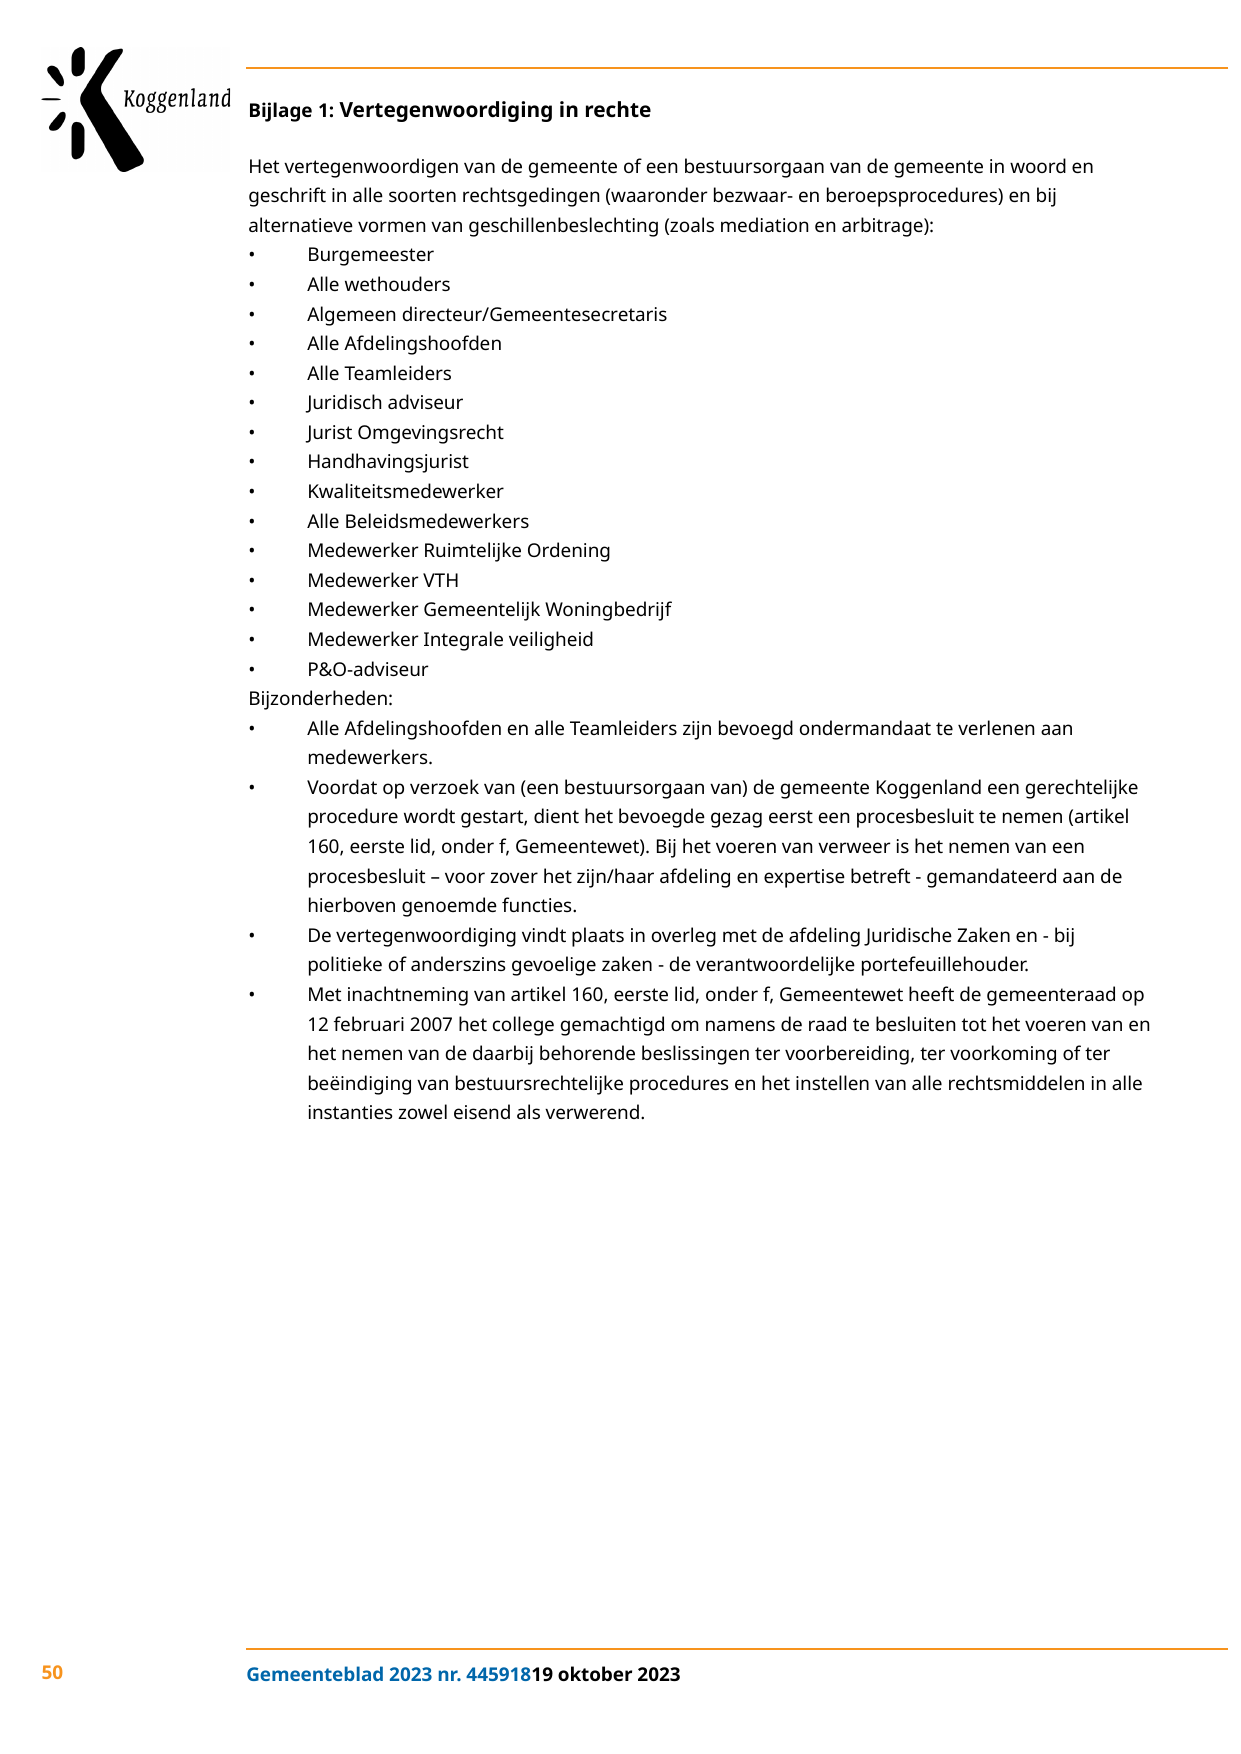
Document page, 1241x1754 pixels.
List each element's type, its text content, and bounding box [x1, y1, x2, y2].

list Handhavingsjurist [248, 449, 1152, 474]
list Medewerker Ruimtelijke Ordening [248, 537, 1152, 563]
list Burgemeester [248, 242, 1152, 267]
list Alle wethouders [248, 271, 1152, 297]
list Juridisch adviseur [248, 389, 1152, 415]
list Algemeen directeur/Gemeentesecretaris [248, 301, 1152, 327]
list Alle Afdelingshoofden [248, 330, 1152, 356]
list Jurist Omgevingsrecht [248, 419, 1152, 445]
list De vertegenwoordiging vindt plaats in overleg met de afdeling Juridische Zaken en - bij politieke of anderszins gevoelige zaken - de verantwoordelijke portefeuillehouder. [248, 922, 1152, 977]
list Alle Afdelingshoofden en alle Teamleiders zijn bevoegd ondermandaat te verlenen aan medewerkers. [248, 715, 1152, 770]
list Alle Beleidsmedewerkers [248, 508, 1152, 534]
list Alle Teamleiders [248, 360, 1152, 386]
text Het vertegenwoordigen van de gemeente of een bestuursorgaan van de gemeente in woord en geschrift in alle soorten rechtsgedingen (waaronder bezwaar- en beroepsprocedures) en bij alternatieve vormen van geschillenbeslechting (zoals mediation en arbitrage): [248, 153, 1152, 238]
text Bijzonderheden: [248, 685, 1152, 711]
list P&O-adviseur [248, 656, 1152, 682]
list Medewerker VTH [248, 567, 1152, 593]
text Bijlage 1: Vertegenwoordiging in rechte [248, 95, 1152, 123]
picture [41, 47, 231, 172]
list Medewerker Gemeentelijk Woningbedrijf [248, 597, 1152, 622]
list Kwaliteitsmedewerker [248, 478, 1152, 504]
list Voordat op verzoek van (een bestuursorgaan van) de gemeente Koggenland een gerechtelijke procedure wordt gestart, dient het bevoegde gezag eerst een procesbesluit te nemen (artikel 160, eerste lid, onder f, Gemeentewet). Bij het voeren van verweer is het nemen van een procesbesluit – voor zover het zijn/haar afdeling en expertise betreft - gemandateerd aan de hierboven genoemde functies. [248, 774, 1152, 918]
list Medewerker Integrale veiligheid [248, 626, 1152, 652]
list Met inachtneming van artikel 160, eerste lid, onder f, Gemeentewet heeft de gemeenteraad op 12 februari 2007 het college gemachtigd om namens de raad te besluiten tot het voeren van en het nemen van de daarbij behorende beslissingen ter voorbereiding, ter voorkoming of ter beëindiging van bestuursrechtelijke procedures en het instellen van alle rechtsmiddelen in alle instanties zowel eisend als verwerend. [248, 981, 1152, 1125]
